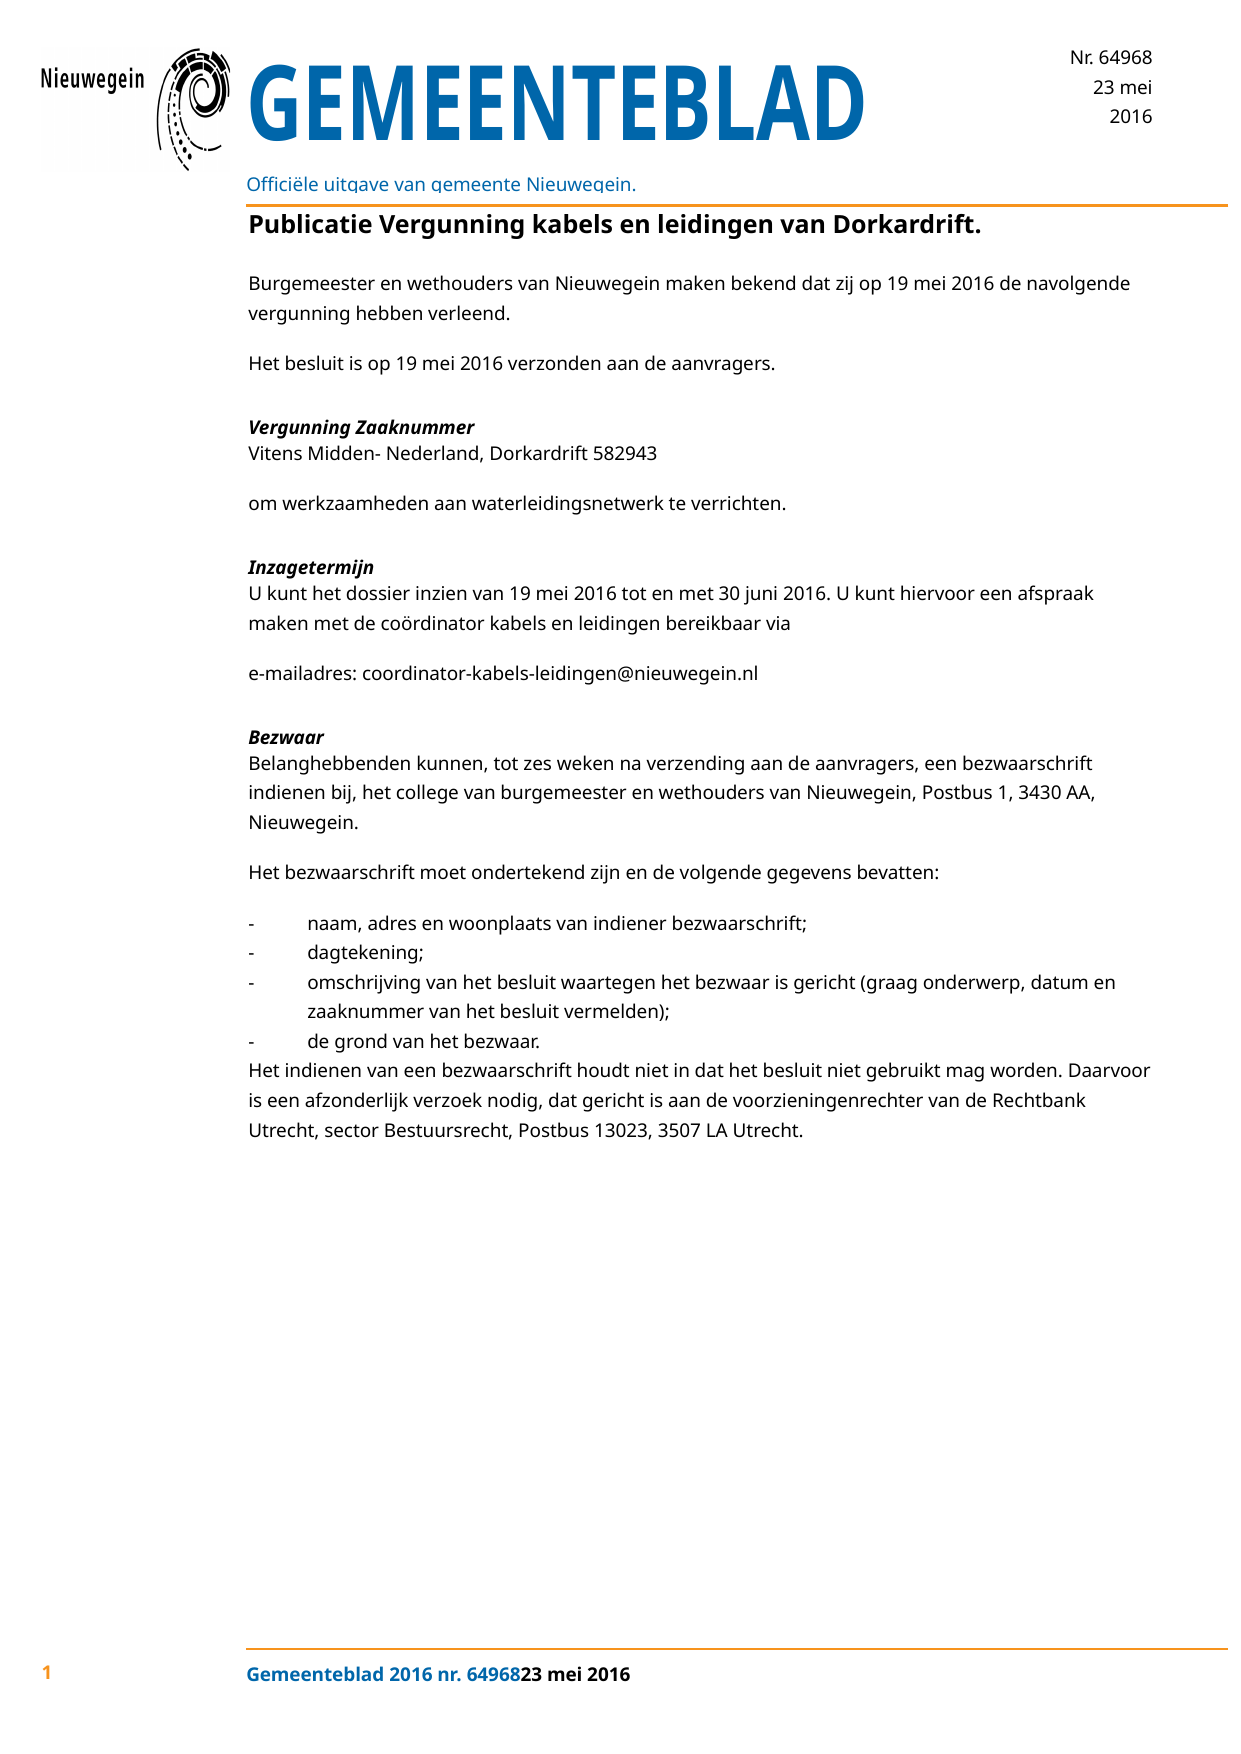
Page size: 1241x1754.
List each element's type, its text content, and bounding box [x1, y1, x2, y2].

list de grond van het bezwaar. [248, 1028, 1152, 1054]
text Belanghebbenden kunnen, tot zes weken na verzending aan de aanvragers, een bezwaarschrift indienen bij, het college van burgemeester en wethouders van Nieuwegein, Postbus 1, 3430 AA, Nieuwegein. [248, 750, 1152, 835]
text Het bezwaarschrift moet ondertekend zijn en de volgende gegevens bevatten: [248, 859, 1152, 885]
text Vitens Midden- Nederland, Dorkardrift 582943 [248, 440, 1152, 466]
text Burgemeester en wethouders van Nieuwegein maken bekend dat zij op 19 mei 2016 de navolgende vergunning hebben verleend. [248, 270, 1152, 326]
text U kunt het dossier inzien van 19 mei 2016 tot en met 30 juni 2016. U kunt hiervoor een afspraak maken met de coördinator kabels en leidingen bereikbaar via [248, 580, 1152, 635]
text Het indienen van een bezwaarschrift houdt niet in dat het besluit niet gebruikt mag worden. Daarvoor is een afzonderlijk verzoek nodig, dat gericht is aan de voorzieningenrechter van de Rechtbank Utrecht, sector Bestuursrecht, Postbus 13023, 3507 LA Utrecht. [248, 1058, 1152, 1143]
text om werkzaamheden aan waterleidingsnetwerk te verrichten. [248, 490, 1152, 516]
text Vergunning Zaaknummer [248, 414, 1152, 440]
text e-mailadres: coordinator-kabels-leidingen@nieuwegein.nl [248, 660, 1152, 686]
picture [41, 47, 231, 172]
text Bezwaar [248, 724, 1152, 750]
text Publicatie Vergunning kabels en leidingen van Dorkardrift. [248, 207, 1152, 241]
text Inzagetermijn [248, 554, 1152, 580]
text Het besluit is op 19 mei 2016 verzonden aan de aanvragers. [248, 350, 1152, 376]
list dagtekening; [248, 939, 1152, 965]
list omschrijving van het besluit waartegen het bezwaar is gericht (graag onderwerp, datum en zaaknummer van het besluit vermelden); [248, 969, 1152, 1024]
list naam, adres en woonplaats van indiener bezwaarschrift; [248, 910, 1152, 936]
